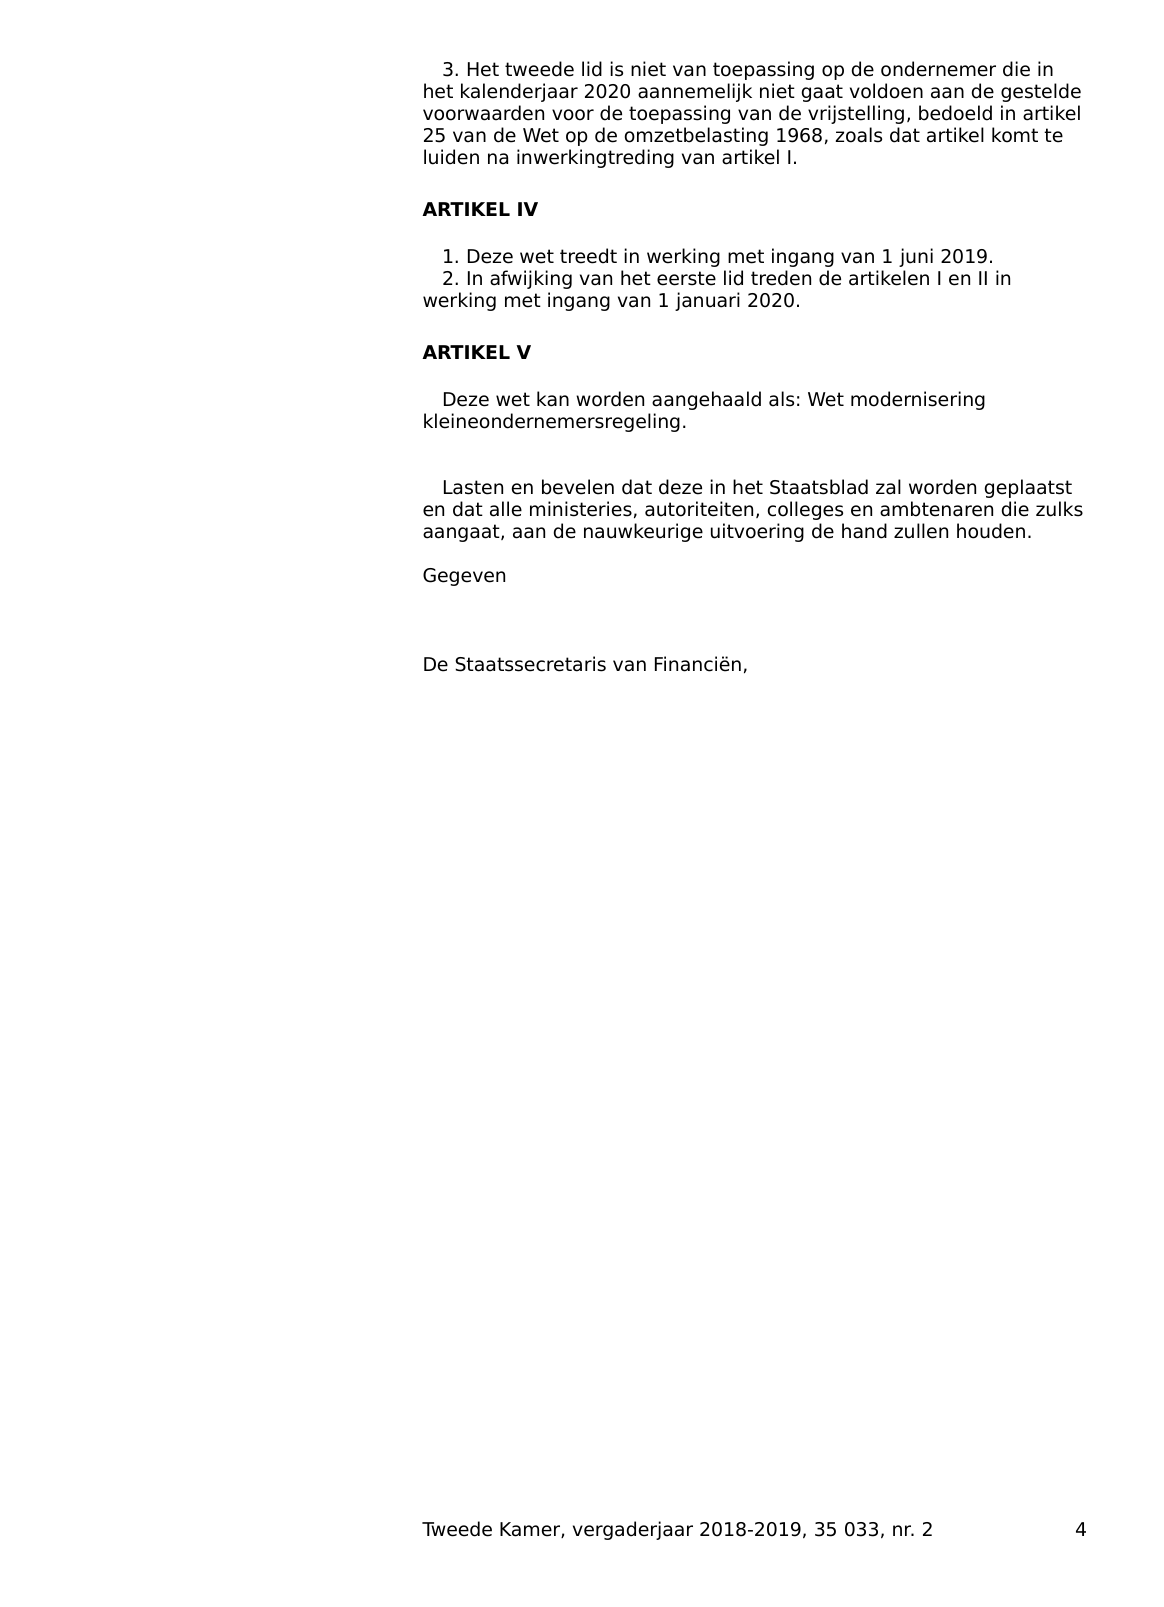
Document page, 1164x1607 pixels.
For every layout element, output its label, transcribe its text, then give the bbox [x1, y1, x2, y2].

text De Staatssecretaris van Financiën, [422, 654, 1087, 676]
subtitle ARTIKEL V [422, 342, 1087, 364]
subtitle ARTIKEL IV [422, 199, 1087, 221]
text 3. Het tweede lid is niet van toepassing op de ondernemer die in het kalenderjaar 2020 aannemelijk niet gaat voldoen aan de gestelde voorwaarden voor de toepassing van de vrijstelling, bedoeld in artikel 25 van de Wet op de omzetbelasting 1968, zoals dat artikel komt te luiden na inwerkingtreding van artikel I. [422, 59, 1087, 169]
text Gegeven [422, 565, 1087, 587]
text Lasten en bevelen dat deze in het Staatsblad zal worden geplaatst en dat alle ministeries, autoriteiten, colleges en ambtenaren die zulks aangaat, aan de nauwkeurige uitvoering de hand zullen houden. [422, 477, 1087, 543]
text 1. Deze wet treedt in werking met ingang van 1 juni 2019. [422, 246, 1087, 268]
text 2. In afwijking van het eerste lid treden de artikelen I en II in werking met ingang van 1 januari 2020. [422, 268, 1087, 312]
text Deze wet kan worden aangehaald als: Wet modernisering kleineondernemersregeling. [422, 389, 1087, 433]
